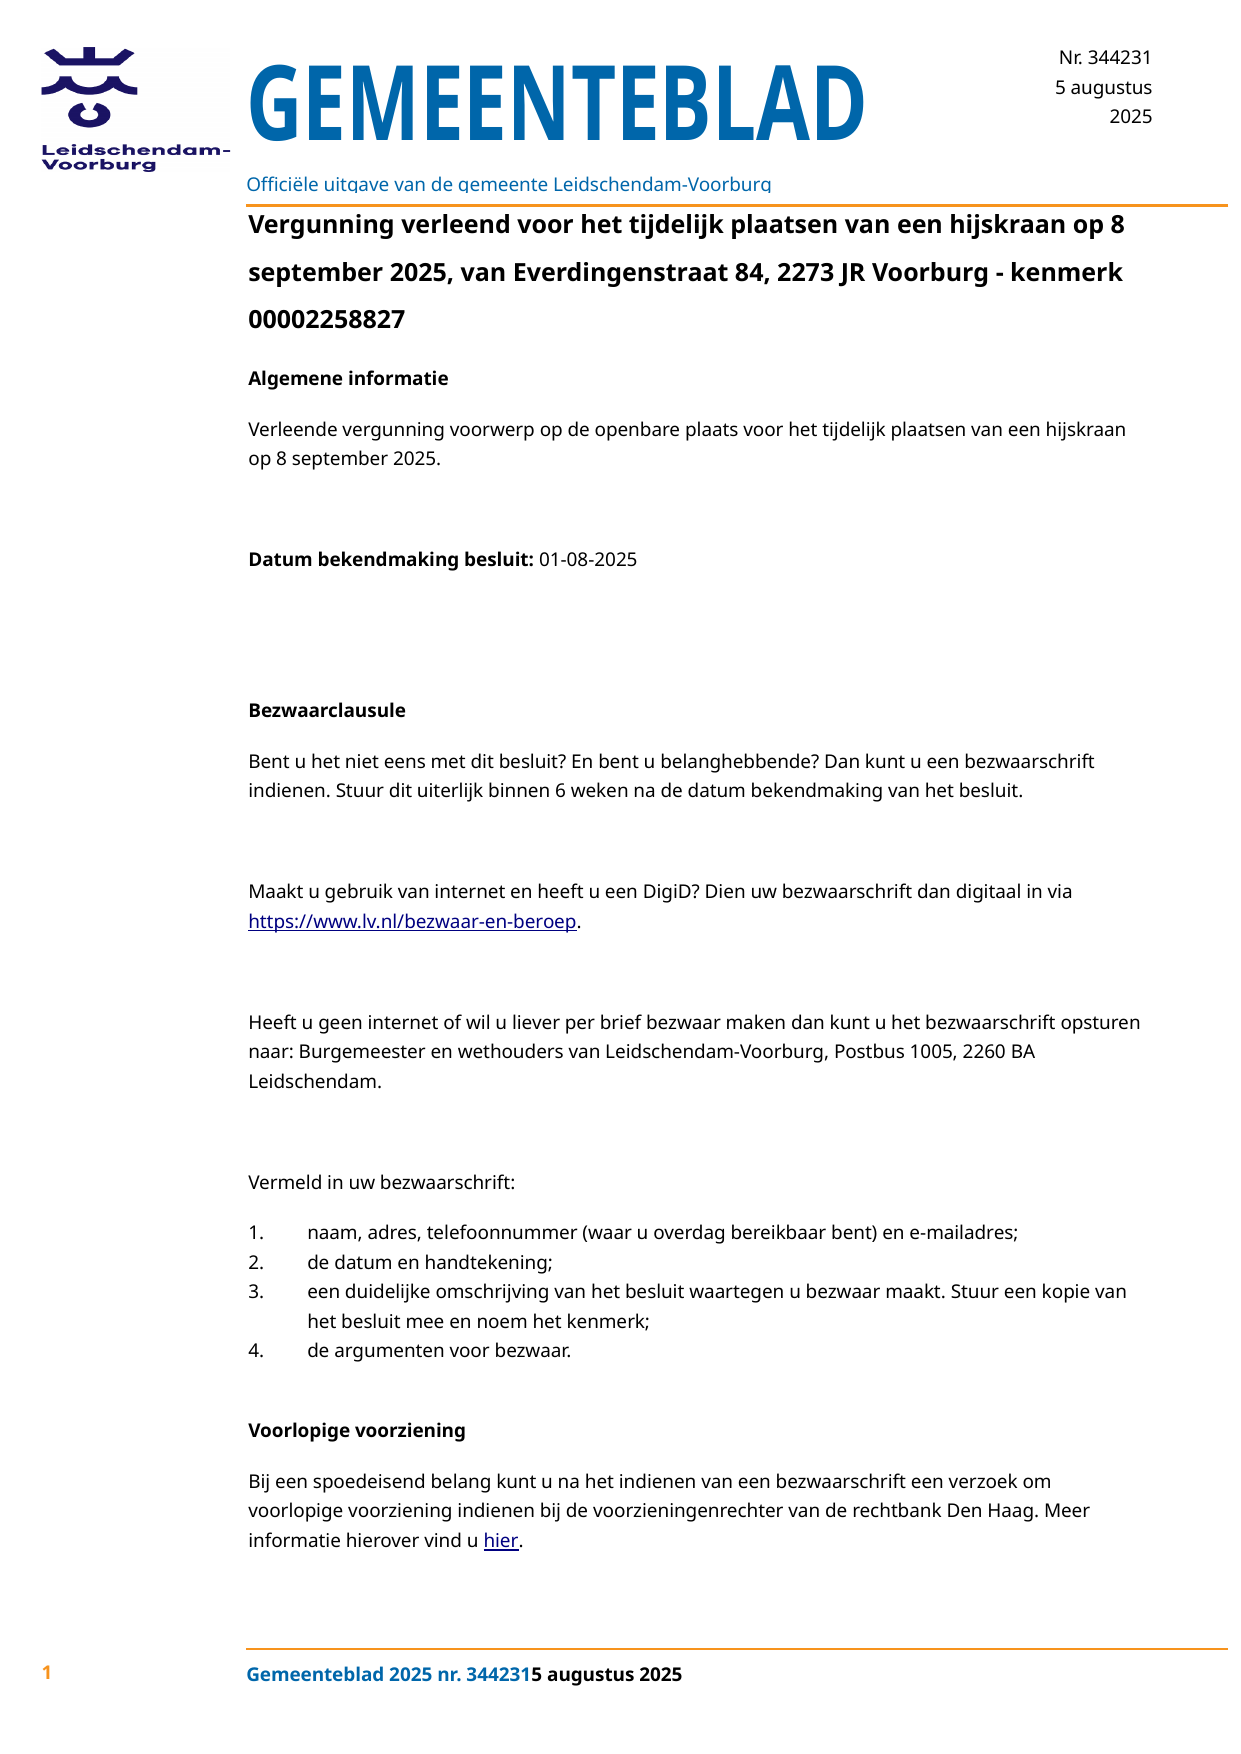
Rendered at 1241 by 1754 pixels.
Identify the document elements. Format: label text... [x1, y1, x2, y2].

text Bij een spoedeisend belang kunt u na het indienen van een bezwaarschrift een verzoek om voorlopige voorziening indienen bij de voorzieningenrechter van de rechtbank Den Haag. Meer informatie hierover vind u hier. [248, 1468, 1152, 1553]
text Bent u het niet eens met dit besluit? En bent u belanghebbende? Dan kunt u een bezwaarschrift indienen. Stuur dit uiterlijk binnen 6 weken na de datum bekendmaking van het besluit. [248, 748, 1152, 803]
list een duidelijke omschrijving van het besluit waartegen u bezwaar maakt. Stuur een kopie van het besluit mee en noem het kenmerk; [248, 1278, 1152, 1334]
text Voorlopige voorziening [248, 1418, 1152, 1443]
list de datum en handtekening; [248, 1249, 1152, 1274]
text Maakt u gebruik van internet en heeft u een DigiD? Dien uw bezwaarschrift dan digitaal in via https://www.lv.nl/bezwaar-en-beroep. [248, 878, 1152, 934]
text Vergunning verleend voor het tijdelijk plaatsen van een hijskraan op 8 september 2025, van Everdingenstraat 84, 2273 JR Voorburg - kenmerk 00002258827 [248, 207, 1152, 336]
text Datum bekendmaking besluit: 01-08-2025 [248, 546, 1152, 572]
text Heeft u geen internet of wil u liever per brief bezwaar maken dan kunt u het bezwaarschrift opsturen naar: Burgemeester en wethouders van Leidschendam-Voorburg, Postbus 1005, 2260 BA Leidschendam. [248, 1009, 1152, 1094]
text Bezwaarclausule [248, 698, 1152, 723]
text Verleende vergunning voorwerp op de openbare plaats voor het tijdelijk plaatsen van een hijskraan op 8 september 2025. [248, 416, 1152, 471]
text Vermeld in uw bezwaarschrift: [248, 1169, 1152, 1194]
picture [41, 47, 231, 172]
text Algemene informatie [248, 366, 1152, 391]
list de argumenten voor bezwaar. [248, 1338, 1152, 1363]
list naam, adres, telefoonnummer (waar u overdag bereikbaar bent) en e-mailadres; [248, 1219, 1152, 1245]
